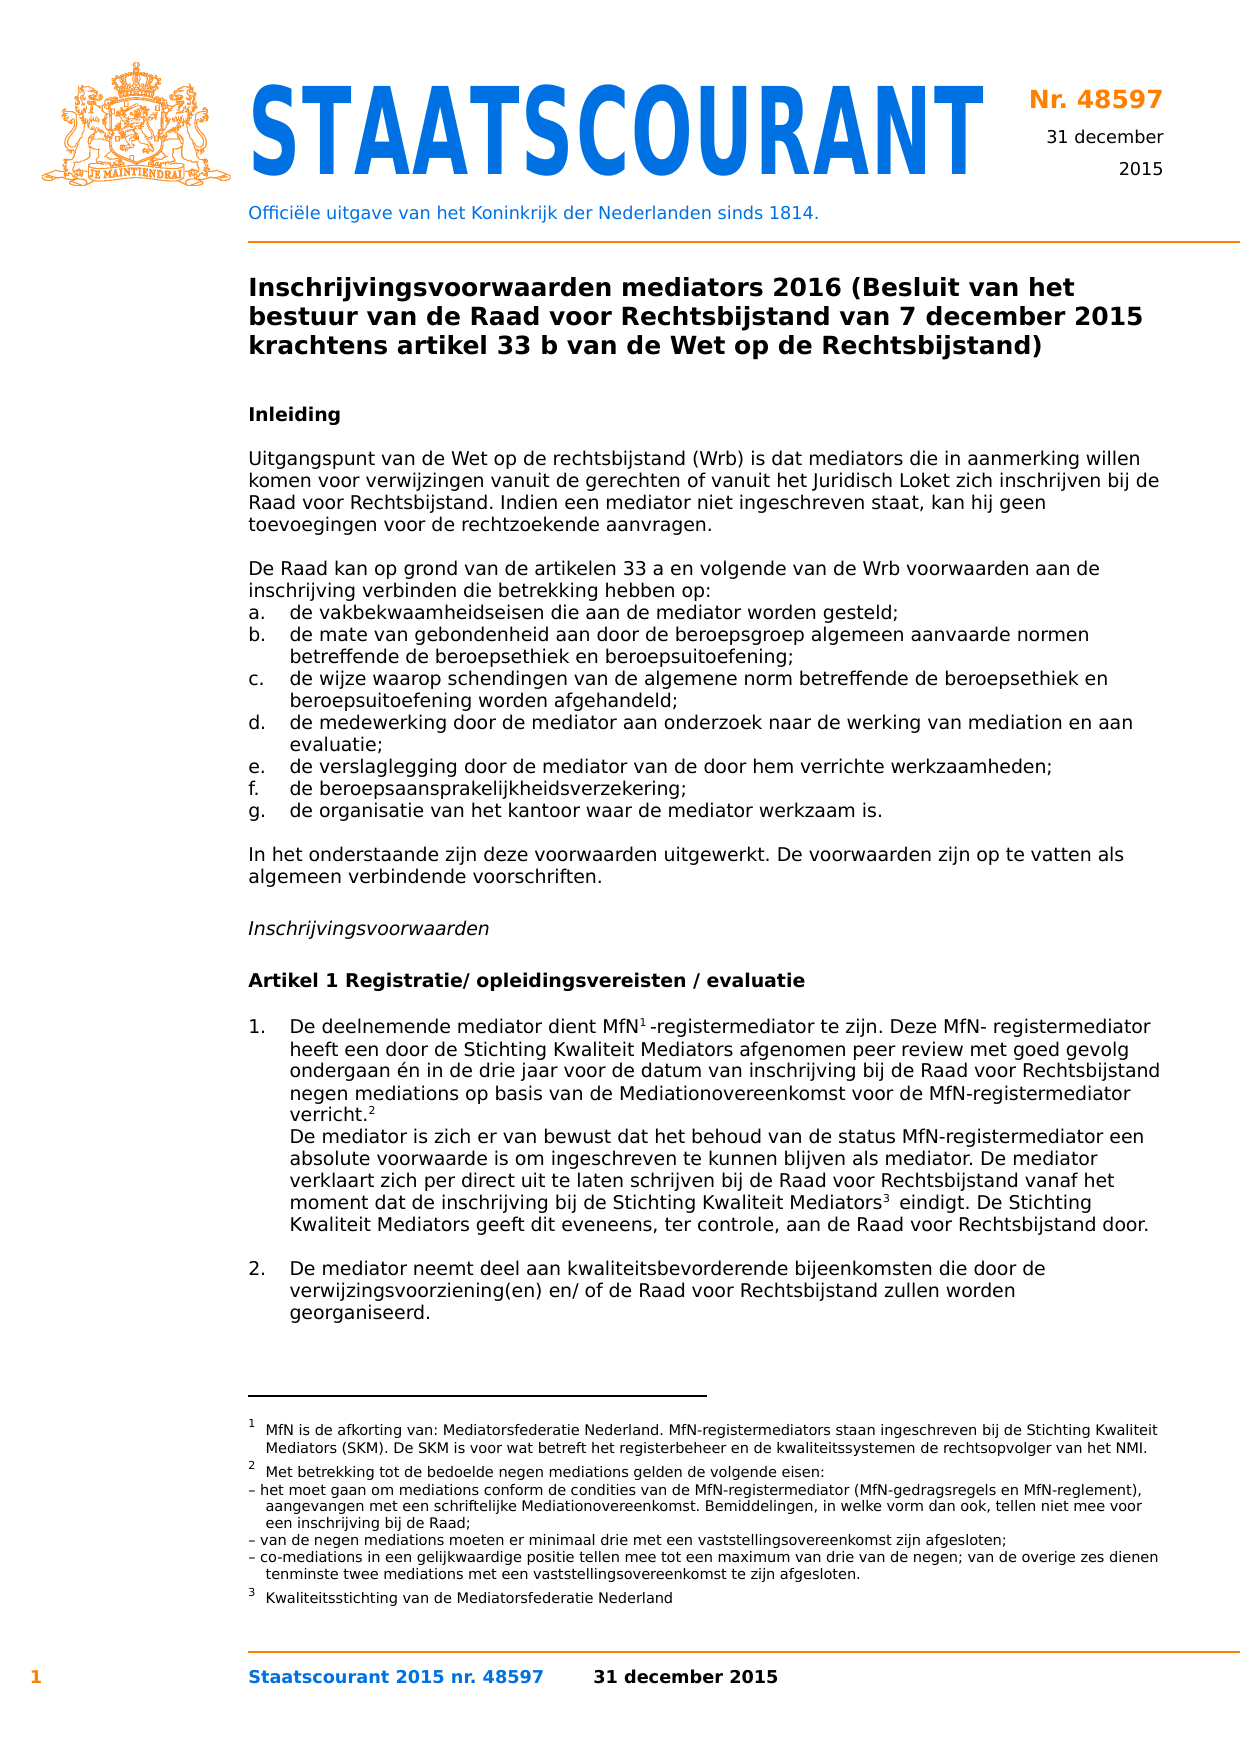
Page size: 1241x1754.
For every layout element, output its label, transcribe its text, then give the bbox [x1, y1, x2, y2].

table_cell 2015 [998, 153, 1240, 203]
text 1. De deelnemende mediator dient MfN-registermediator te zijn. Deze MfN- registermediator heeft een door de Stichting Kwaliteit Mediators afgenomen peer review met goed gevolg ondergaan én in de drie jaar voor de datum van inschrijving bij de Raad voor Rechtsbijstand negen mediations op basis van de Mediationovereenkomst voor de MfN-registermediator verricht. [248, 1016, 1163, 1126]
table_header [25, 62, 248, 241]
subtitle Inschrijvingsvoorwaarden [248, 917, 1163, 939]
text g. de organisatie van het kantoor waar de mediator werkzaam is. [248, 800, 1163, 822]
text – het moet gaan om mediations conform de condities van de MfN-registermediator (MfN-gedragsregels en MfN-reglement), aangevangen met een schriftelijke Mediationovereenkomst. Bemiddelingen, in welke vorm dan ook, tellen niet mee voor een inschrijving bij de Raad; [248, 1482, 1163, 1532]
text e. de verslaglegging door de mediator van de door hem verrichte werkzaamheden; [248, 756, 1163, 778]
text b. de mate van gebondenheid aan door de beroepsgroep algemeen aanvaarde normen betreffende de beroepsethiek en beroepsuitoefening; [248, 624, 1163, 668]
table_cell Officiële uitgave van het Koninkrijk der Nederlanden sinds 1814. [248, 203, 1240, 241]
text In het onderstaande zijn deze voorwaarden uitgewerkt. De voorwaarden zijn op te vatten als algemeen verbindende voorschriften. [248, 843, 1163, 887]
table_cell 31 december [998, 121, 1240, 153]
table_header STAATSCOURANT [248, 62, 998, 203]
text Kwaliteitsstichting van de Mediatorsfederatie Nederland [248, 1586, 1163, 1608]
text c. de wijze waarop schendingen van de algemene norm betreffende de beroepsethiek en beroepsuitoefening worden afgehandeld; [248, 668, 1163, 712]
text a. de vakbekwaamheidseisen die aan de mediator worden gesteld; [248, 602, 1163, 624]
text Uitgangspunt van de Wet op de rechtsbijstand (Wrb) is dat mediators die in aanmerking willen komen voor verwijzingen vanuit de gerechten of vanuit het Juridisch Loket zich inschrijven bij de Raad voor Rechtsbijstand. Indien een mediator niet ingeschreven staat, kan hij geen toevoegingen voor de rechtzoekende aanvragen. [248, 448, 1163, 536]
text Met betrekking tot de bedoelde negen mediations gelden de volgende eisen: [248, 1459, 1163, 1482]
table_header Nr. 48597 [998, 62, 1240, 121]
subtitle Inschrijvingsvoorwaarden mediators 2016 (Besluit van het bestuur van de Raad voor Rechtsbijstand van 7 december 2015 krachtens artikel 33 b van de Wet op de Rechtsbijstand) [248, 273, 1163, 361]
text f. de beroepsaansprakelijkheidsverzekering; [248, 778, 1163, 800]
text Inleiding [248, 404, 1163, 426]
text d. de medewerking door de mediator aan onderzoek naar de werking van mediation en aan evaluatie; [248, 712, 1163, 756]
text De Raad kan op grond van de artikelen 33 a en volgende van de Wrb voorwaarden aan de inschrijving verbinden die betrekking hebben op: [248, 558, 1163, 602]
subtitle Artikel 1 Registratie/ opleidingsvereisten / evaluatie [248, 969, 1163, 991]
text MfN is de afkorting van: Mediatorsfederatie Nederland. MfN-registermediators staan ingeschreven bij de Stichting Kwaliteit Mediators (SKM). De SKM is voor wat betreft het registerbeheer en de kwaliteitssystemen de rechtsopvolger van het NMI. [248, 1418, 1163, 1457]
text – co-mediations in een gelijkwaardige positie tellen mee tot een maximum van drie van de negen; van de overige zes dienen tenminste twee mediations met een vaststellingsovereenkomst te zijn afgesloten. [248, 1549, 1163, 1583]
text – van de negen mediations moeten er minimaal drie met een vaststellingsovereenkomst zijn afgesloten; [248, 1532, 1163, 1549]
text 2. De mediator neemt deel aan kwaliteitsbevorderende bijeenkomsten die door de verwijzingsvoorziening(en) en/ of de Raad voor Rechtsbijstand zullen worden georganiseerd. [248, 1258, 1163, 1324]
text De mediator is zich er van bewust dat het behoud van de status MfN-registermediator een absolute voorwaarde is om ingeschreven te kunnen blijven als mediator. De mediator verklaart zich per direct uit te laten schrijven bij de Raad voor Rechtsbijstand vanaf het moment dat de inschrijving bij de Stichting Kwaliteit Mediators eindigt. De Stichting Kwaliteit Mediators geeft dit eveneens, ter controle, aan de Raad voor Rechtsbijstand door. [289, 1126, 1163, 1236]
picture [41, 62, 231, 186]
